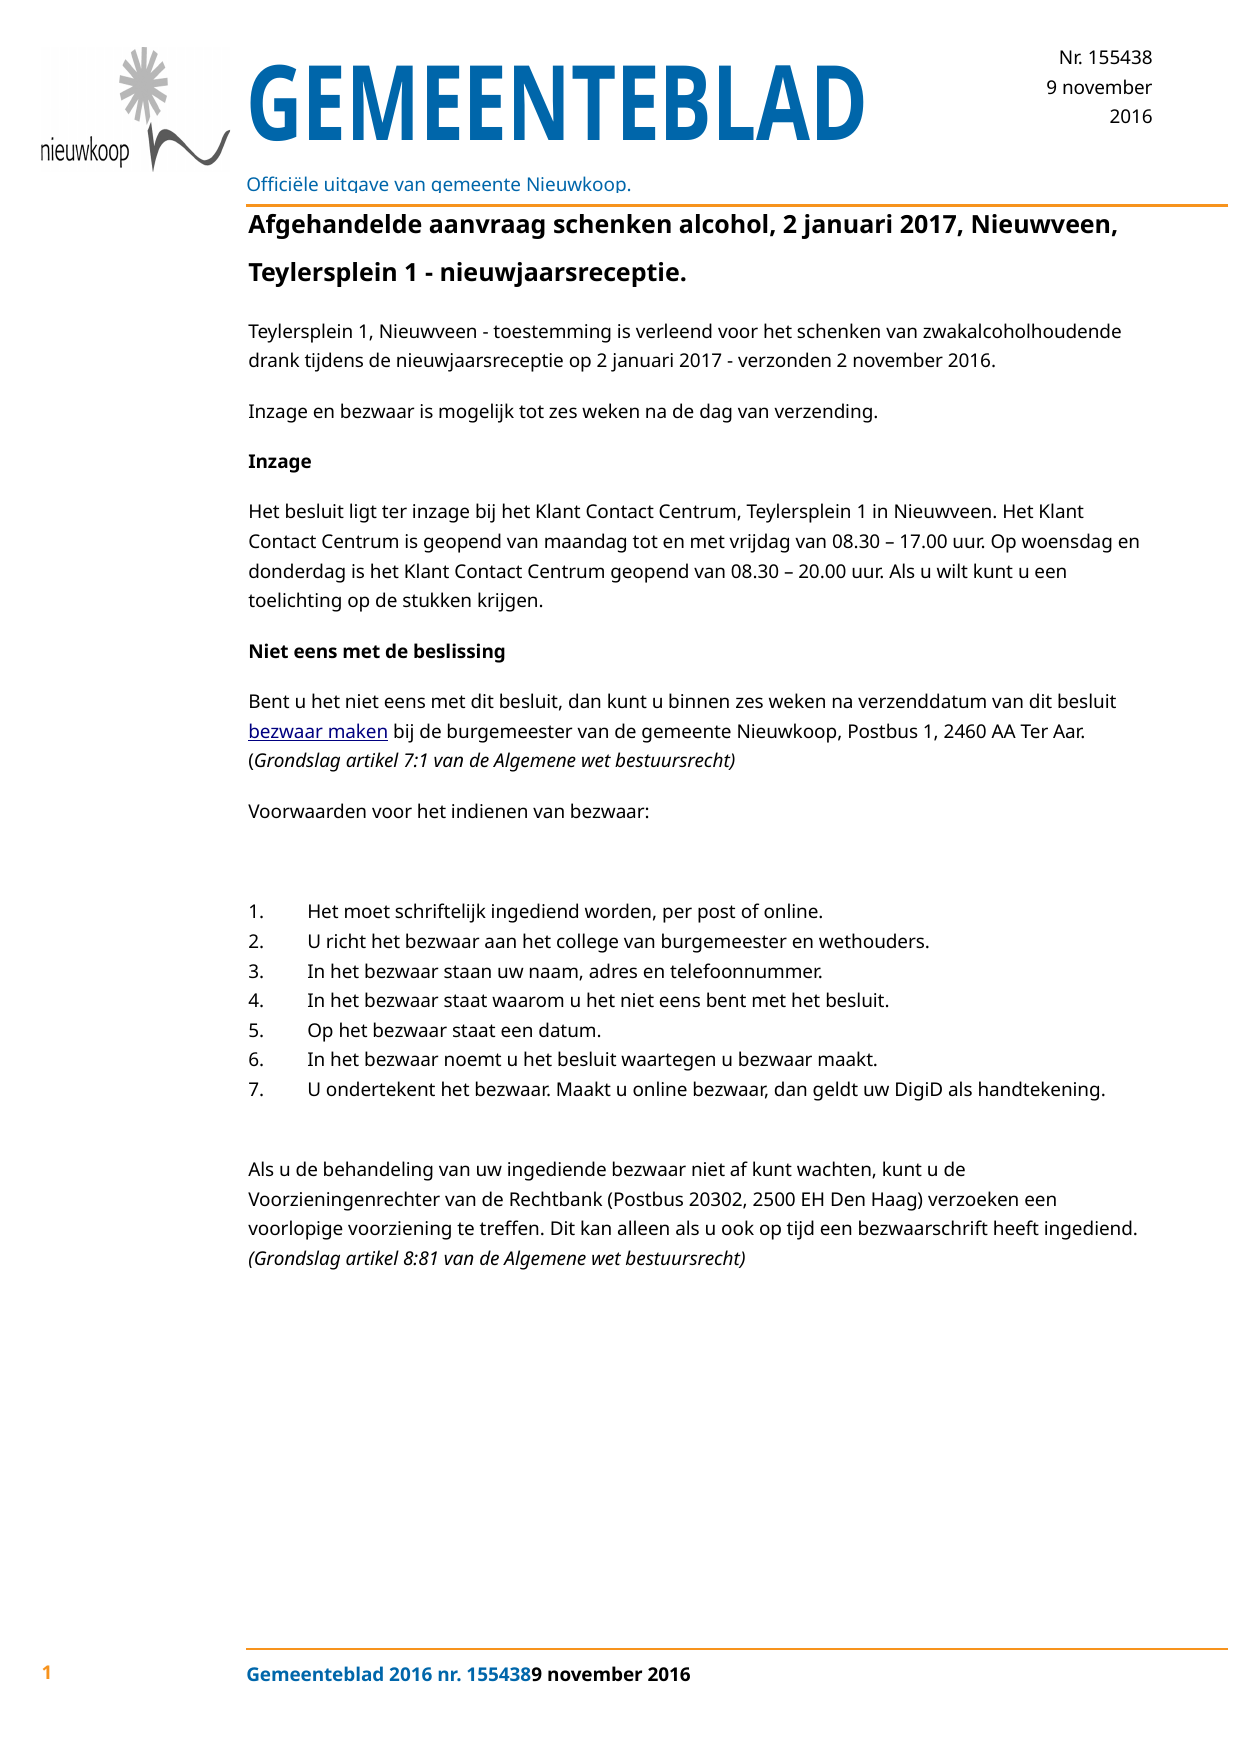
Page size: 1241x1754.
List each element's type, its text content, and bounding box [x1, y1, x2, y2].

list Het moet schriftelijk ingediend worden, per post of online. [248, 899, 1152, 924]
text Niet eens met de beslissing [248, 638, 1152, 664]
list U richt het bezwaar aan het college van burgemeester en wethouders. [248, 928, 1152, 954]
text Bent u het niet eens met dit besluit, dan kunt u binnen zes weken na verzenddatum van dit besluit bezwaar maken bij de burgemeester van de gemeente Nieuwkoop, Postbus 1, 2460 AA Ter Aar. (Grondslag artikel 7:1 van de Algemene wet bestuursrecht) [248, 688, 1152, 773]
list In het bezwaar staan uw naam, adres en telefoonnummer. [248, 958, 1152, 984]
list U ondertekent het bezwaar. Maakt u online bezwaar, dan geldt uw DigiD als handtekening. [248, 1076, 1152, 1102]
list In het bezwaar noemt u het besluit waartegen u bezwaar maakt. [248, 1047, 1152, 1072]
text Als u de behandeling van uw ingediende bezwaar niet af kunt wachten, kunt u de Voorzieningenrechter van de Rechtbank (Postbus 20302, 2500 EH Den Haag) verzoeken een voorlopige voorziening te treffen. Dit kan alleen als u ook op tijd een bezwaarschrift heeft ingediend. (Grondslag artikel 8:81 van de Algemene wet bestuursrecht) [248, 1156, 1152, 1271]
text Voorwaarden voor het indienen van bezwaar: [248, 798, 1152, 824]
picture [41, 47, 231, 172]
list In het bezwaar staat waarom u het niet eens bent met het besluit. [248, 987, 1152, 1013]
text Het besluit ligt ter inzage bij het Klant Contact Centrum, Teylersplein 1 in Nieuwveen. Het Klant Contact Centrum is geopend van maandag tot en met vrijdag van 08.30 – 17.00 uur. Op woensdag en donderdag is het Klant Contact Centrum geopend van 08.30 – 20.00 uur. Als u wilt kunt u een toelichting op de stukken krijgen. [248, 499, 1152, 613]
text Afgehandelde aanvraag schenken alcohol, 2 januari 2017, Nieuwveen, Teylersplein 1 - nieuwjaarsreceptie. [248, 207, 1152, 288]
list Op het bezwaar staat een datum. [248, 1017, 1152, 1043]
text Teylersplein 1, Nieuwveen - toestemming is verleend voor het schenken van zwakalcoholhoudende drank tijdens de nieuwjaarsreceptie op 2 januari 2017 - verzonden 2 november 2016. [248, 318, 1152, 373]
text Inzage [248, 448, 1152, 474]
text Inzage en bezwaar is mogelijk tot zes weken na de dag van verzending. [248, 398, 1152, 424]
